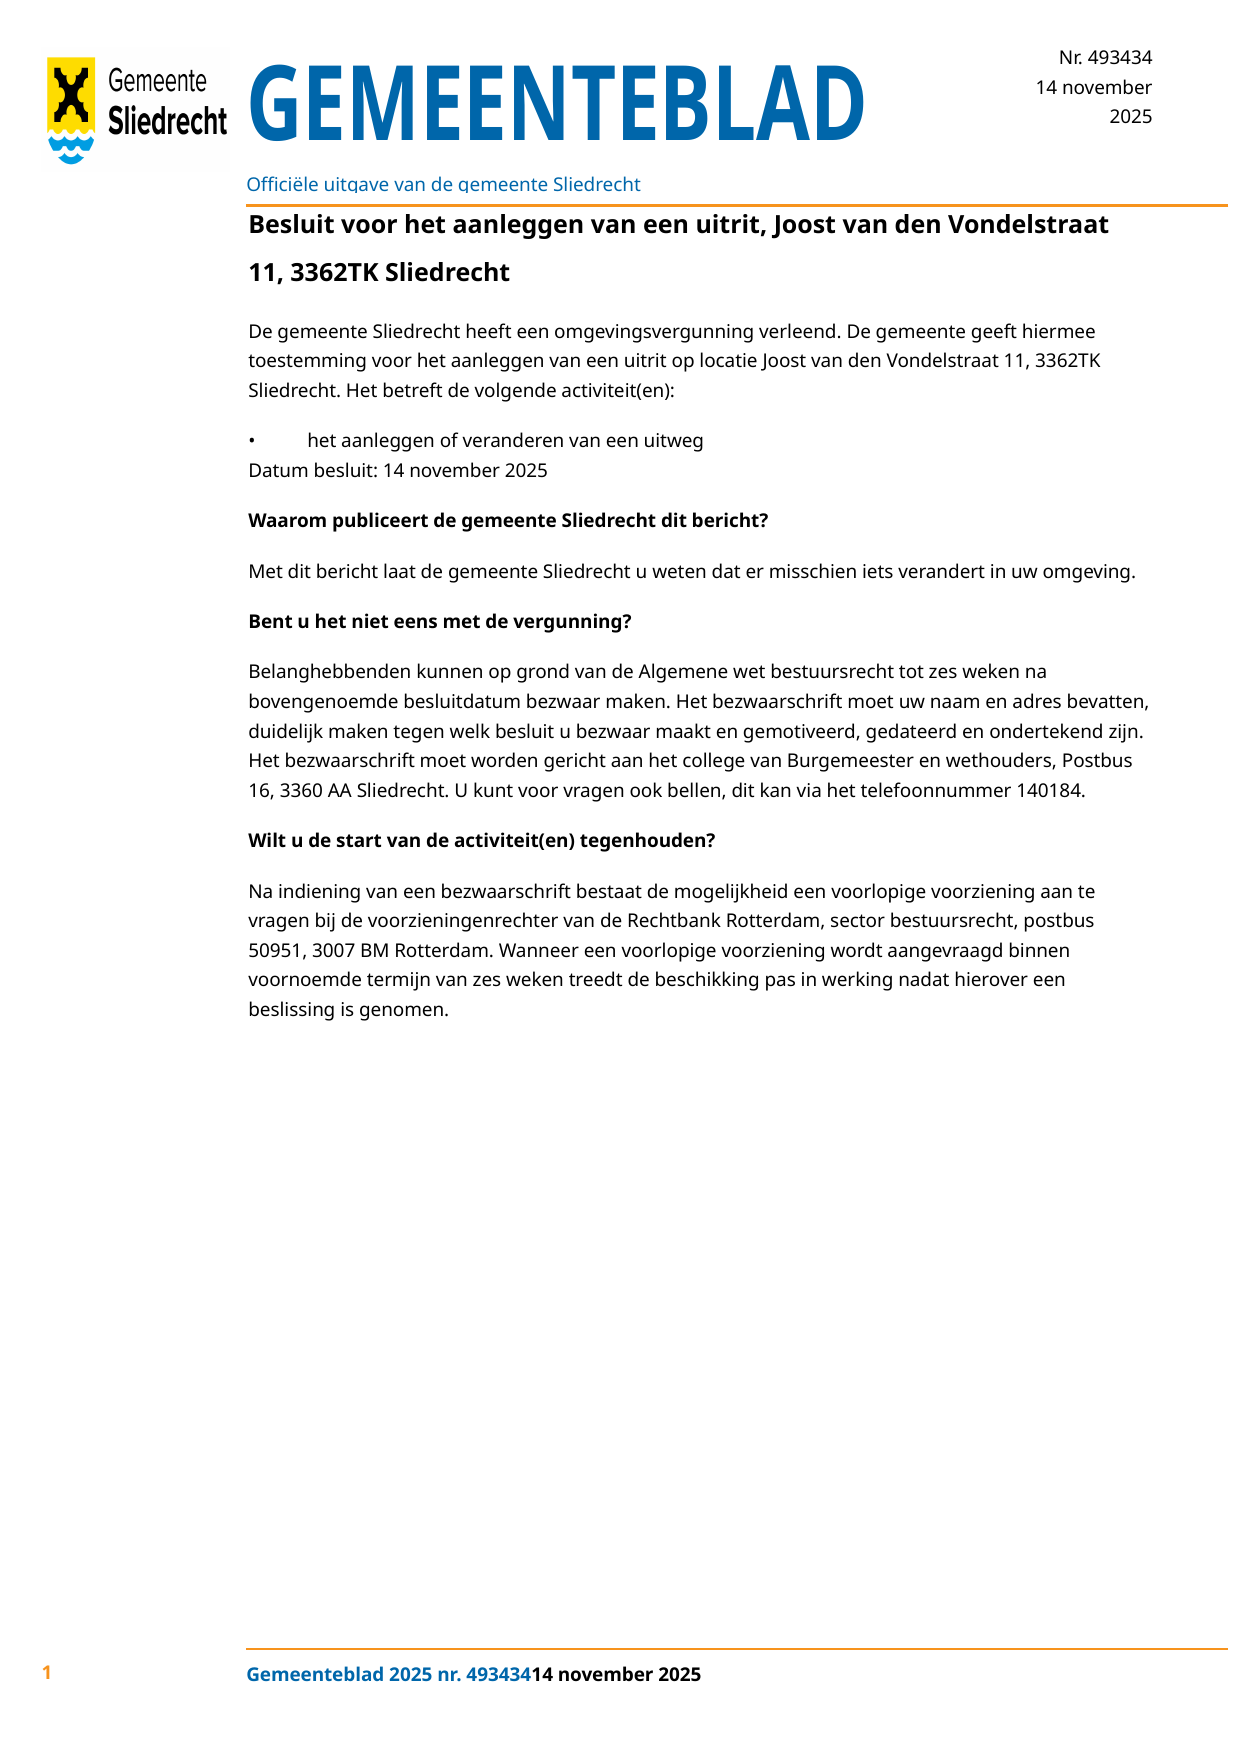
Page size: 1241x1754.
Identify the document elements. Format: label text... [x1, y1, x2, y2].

text Besluit voor het aanleggen van een uitrit, Joost van den Vondelstraat 11, 3362TK Sliedrecht [248, 207, 1152, 288]
text Belanghebbenden kunnen op grond van de Algemene wet bestuursrecht tot zes weken na bovengenoemde besluitdatum bezwaar maken. Het bezwaarschrift moet uw naam en adres bevatten, duidelijk maken tegen welk besluit u bezwaar maakt en gemotiveerd, gedateerd en ondertekend zijn. Het bezwaarschrift moet worden gericht aan het college van Burgemeester en wethouders, Postbus 16, 3360 AA Sliedrecht. U kunt voor vragen ook bellen, dit kan via het telefoonnummer 140184. [248, 659, 1152, 803]
text Bent u het niet eens met de vergunning? [248, 608, 1152, 634]
text Datum besluit: 14 november 2025 [248, 457, 1152, 483]
text Met dit bericht laat de gemeente Sliedrecht u weten dat er misschien iets verandert in uw omgeving. [248, 558, 1152, 584]
list het aanleggen of veranderen van een uitweg [248, 427, 1152, 453]
text Na indiening van een bezwaarschrift bestaat de mogelijkheid een voorlopige voorziening aan te vragen bij de voorzieningenrechter van de Rechtbank Rotterdam, sector bestuursrecht, postbus 50951, 3007 BM Rotterdam. Wanneer een voorlopige voorziening wordt aangevraagd binnen voornoemde termijn van zes weken treedt de beschikking pas in werking nadat hierover een beslissing is genomen. [248, 878, 1152, 1022]
text De gemeente Sliedrecht heeft een omgevingsvergunning verleend. De gemeente geeft hiermee toestemming voor het aanleggen van een uitrit op locatie Joost van den Vondelstraat 11, 3362TK Sliedrecht. Het betreft de volgende activiteit(en): [248, 318, 1152, 403]
text Waarom publiceert de gemeente Sliedrecht dit bericht? [248, 507, 1152, 533]
picture [41, 47, 231, 172]
text Wilt u de start van de activiteit(en) tegenhouden? [248, 827, 1152, 853]
